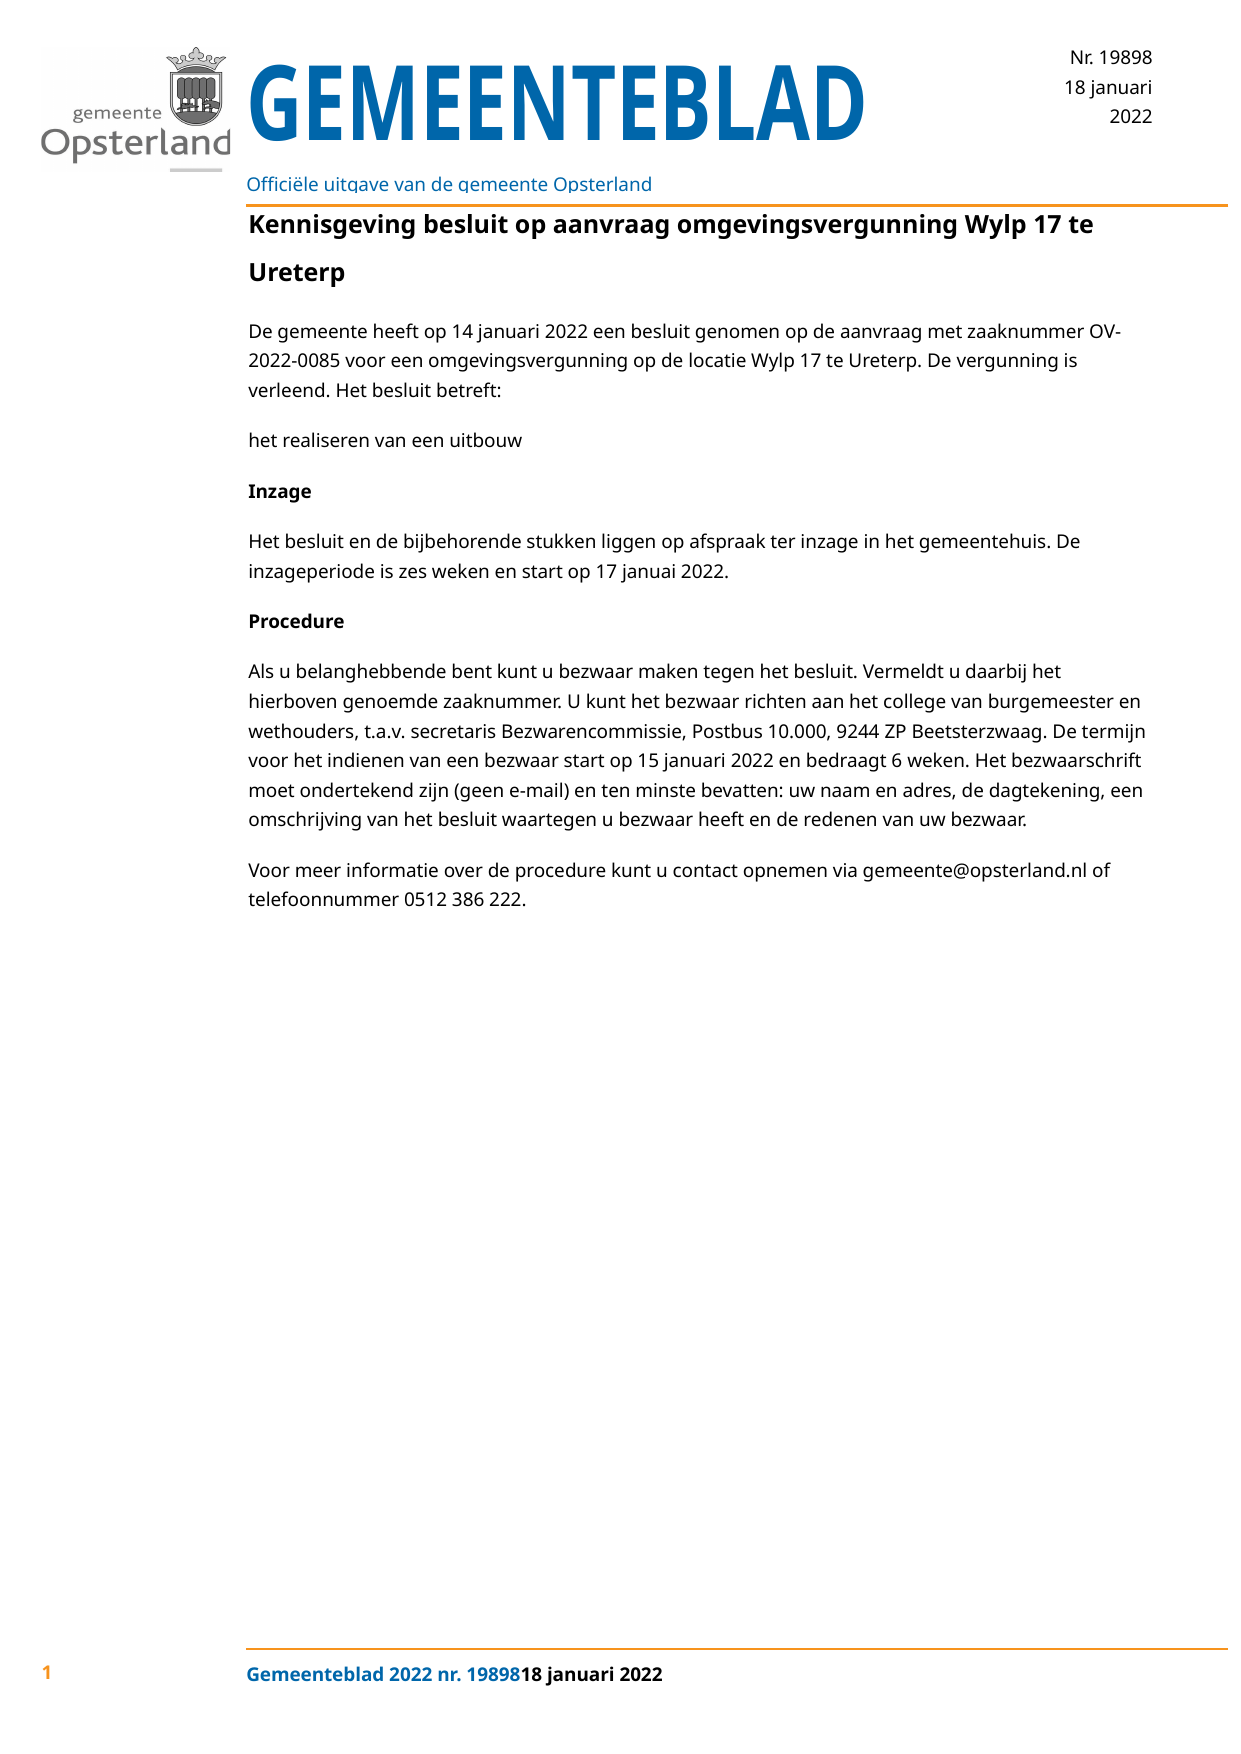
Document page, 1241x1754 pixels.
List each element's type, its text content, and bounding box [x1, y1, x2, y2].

text Als u belanghebbende bent kunt u bezwaar maken tegen het besluit. Vermeldt u daarbij het hierboven genoemde zaaknummer. U kunt het bezwaar richten aan het college van burgemeester en wethouders, t.a.v. secretaris Bezwarencommissie, Postbus 10.000, 9244 ZP Beetsterzwaag. De termijn voor het indienen van een bezwaar start op 15 januari 2022 en bedraagt 6 weken. Het bezwaarschrift moet ondertekend zijn (geen e-mail) en ten minste bevatten: uw naam en adres, de dagtekening, een omschrijving van het besluit waartegen u bezwaar heeft en de redenen van uw bezwaar. [248, 659, 1152, 832]
text Voor meer informatie over de procedure kunt u contact opnemen via gemeente@opsterland.nl of telefoonnummer 0512 386 222. [248, 857, 1152, 912]
text Procedure [248, 608, 1152, 634]
text Kennisgeving besluit op aanvraag omgevingsvergunning Wylp 17 te Ureterp [248, 207, 1152, 288]
text Inzage [248, 478, 1152, 504]
picture [41, 47, 231, 172]
text het realiseren van een uitbouw [248, 427, 1152, 453]
text De gemeente heeft op 14 januari 2022 een besluit genomen op de aanvraag met zaaknummer OV-2022-0085 voor een omgevingsvergunning op de locatie Wylp 17 te Ureterp. De vergunning is verleend. Het besluit betreft: [248, 318, 1152, 403]
text Het besluit en de bijbehorende stukken liggen op afspraak ter inzage in het gemeentehuis. De inzageperiode is zes weken en start op 17 januai 2022. [248, 528, 1152, 584]
